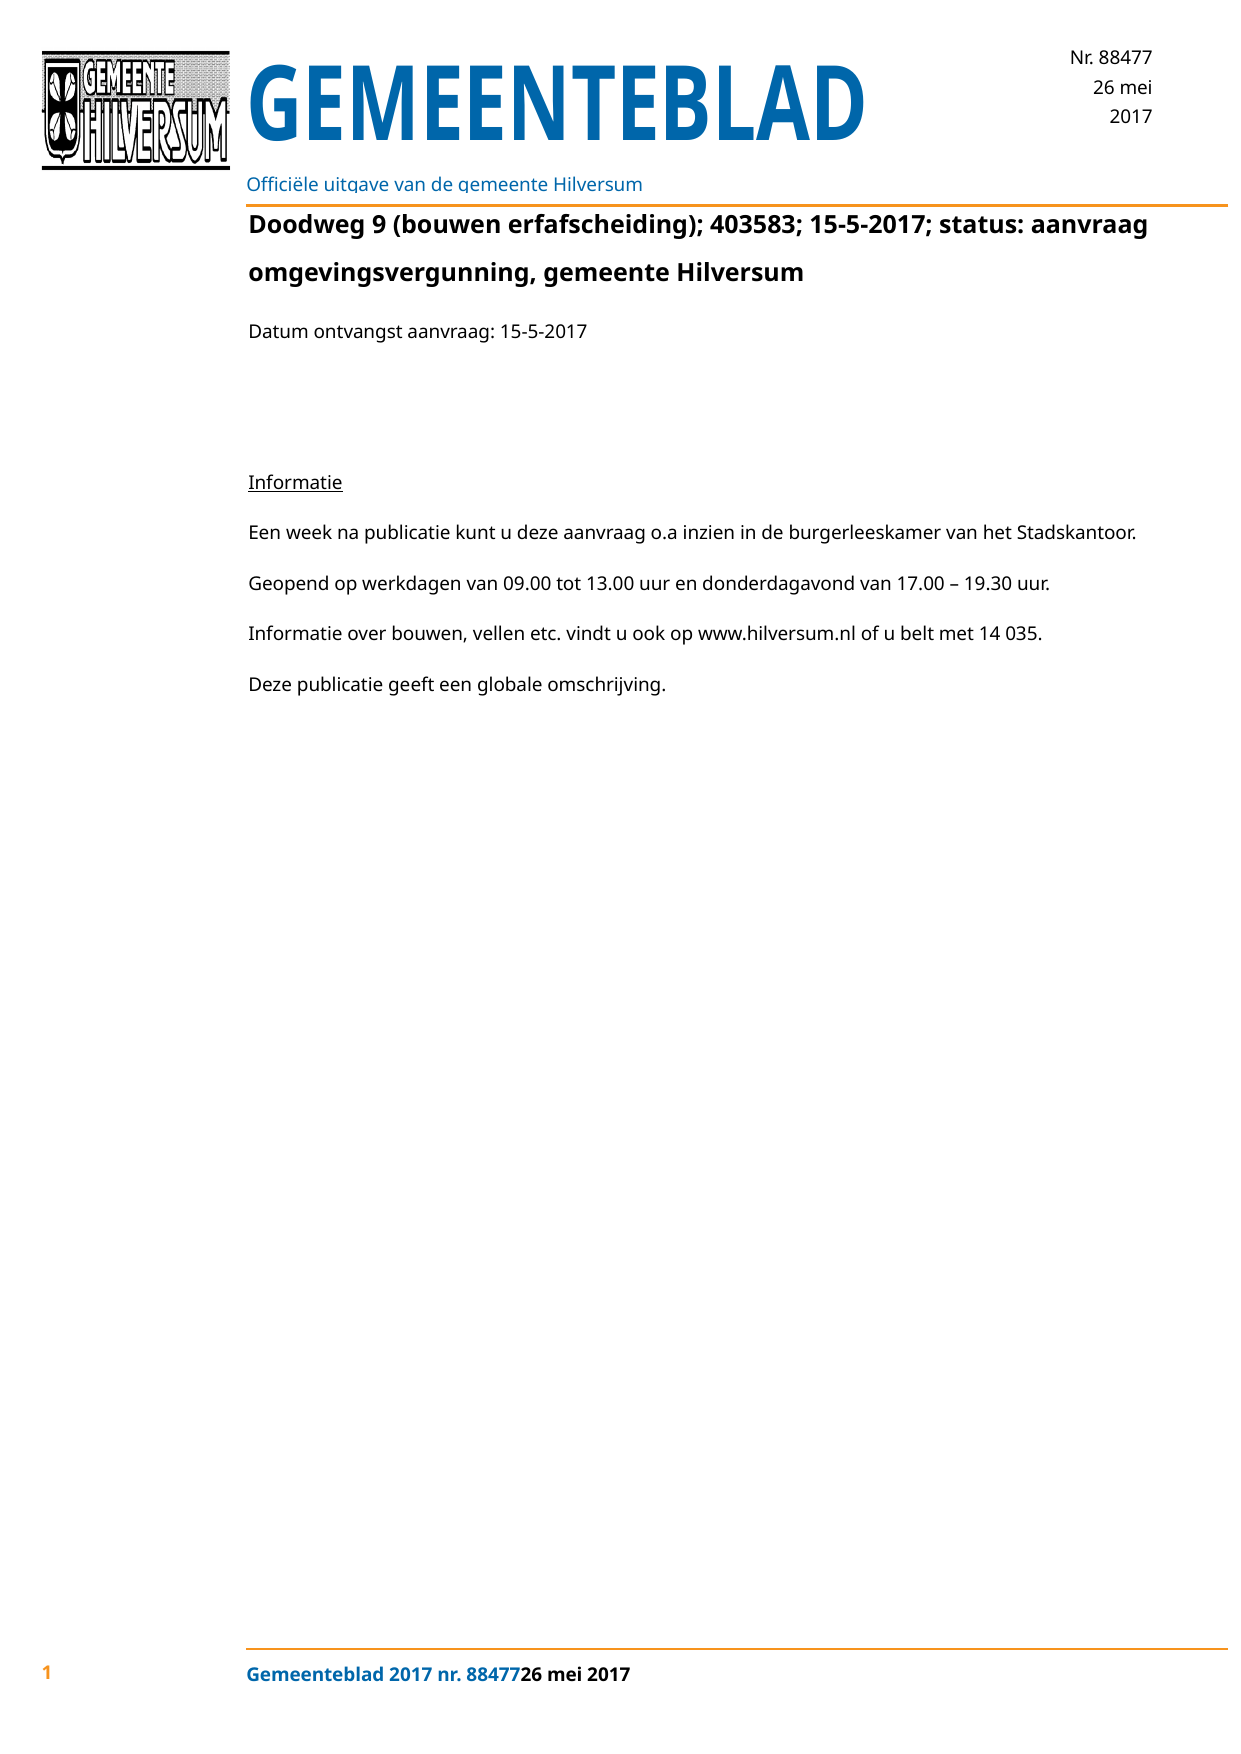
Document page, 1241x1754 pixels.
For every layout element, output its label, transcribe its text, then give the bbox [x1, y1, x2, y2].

picture [41, 47, 231, 172]
text Deze publicatie geeft een globale omschrijving. [248, 671, 1152, 697]
text Een week na publicatie kunt u deze aanvraag o.a inzien in de burgerleeskamer van het Stadskantoor. [248, 519, 1152, 545]
text Datum ontvangst aanvraag: 15-5-2017 [248, 318, 1152, 344]
text Informatie [248, 469, 1152, 495]
text Informatie over bouwen, vellen etc. vindt u ook op www.hilversum.nl of u belt met 14 035. [248, 620, 1152, 646]
text Geopend op werkdagen van 09.00 tot 13.00 uur en donderdagavond van 17.00 – 19.30 uur. [248, 570, 1152, 596]
text Doodweg 9 (bouwen erfafscheiding); 403583; 15-5-2017; status: aanvraag omgevingsvergunning, gemeente Hilversum [248, 207, 1152, 288]
